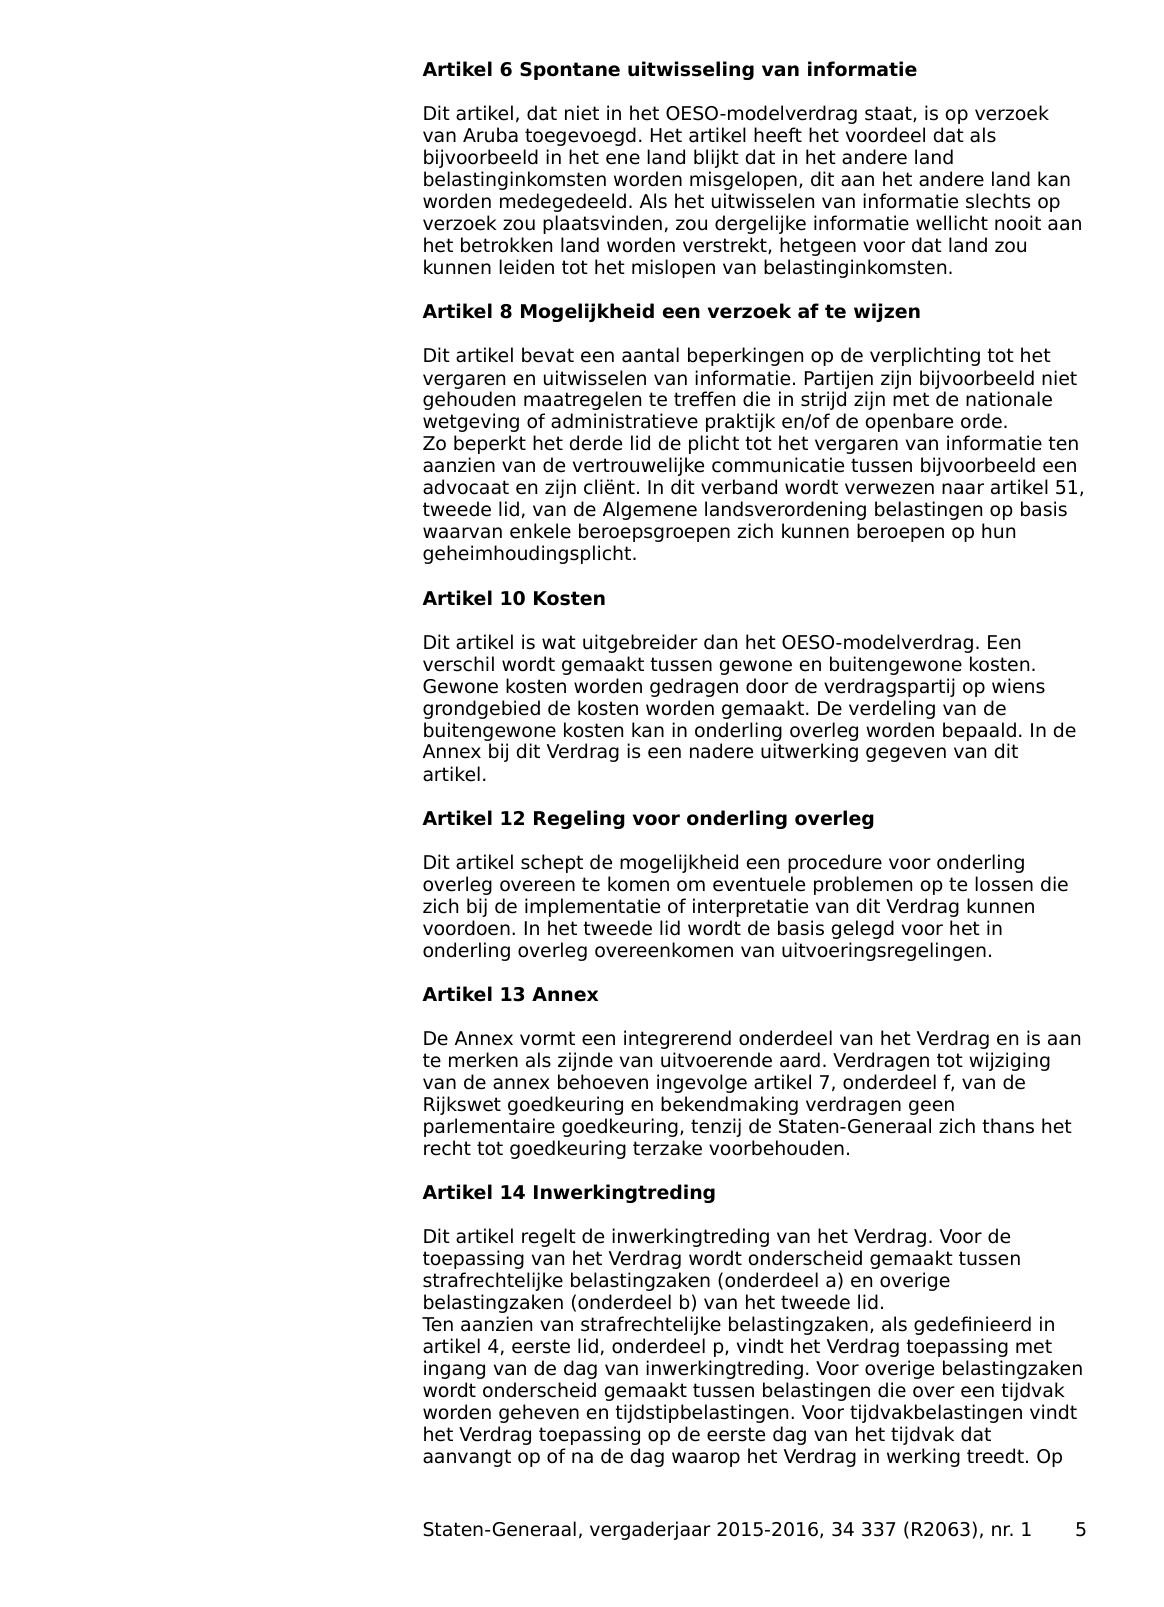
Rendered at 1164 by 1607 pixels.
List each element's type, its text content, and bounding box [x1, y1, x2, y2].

text Ten aanzien van strafrechtelijke belastingzaken, als gedefinieerd in artikel 4, eerste lid, onderdeel p, vindt het Verdrag toepassing met ingang van de dag van inwerkingtreding. Voor overige belastingzaken wordt onderscheid gemaakt tussen belastingen die over een tijdvak worden geheven en tijdstipbelastingen. Voor tijdvakbelastingen vindt het Verdrag toepassing op de eerste dag van het tijdvak dat aanvangt op of na de dag waarop het Verdrag in werking treedt. Op [422, 1314, 1087, 1468]
subtitle Artikel 8 Mogelijkheid een verzoek af te wijzen [422, 301, 1087, 323]
text Dit artikel is wat uitgebreider dan het OESO-modelverdrag. Een verschil wordt gemaakt tussen gewone en buitengewone kosten. Gewone kosten worden gedragen door de verdragspartij op wiens grondgebied de kosten worden gemaakt. De verdeling van de buitengewone kosten kan in onderling overleg worden bepaald. In de Annex bij dit Verdrag is een nadere uitwerking gegeven van dit artikel. [422, 632, 1087, 785]
subtitle Artikel 13 Annex [422, 984, 1087, 1006]
text Dit artikel bevat een aantal beperkingen op de verplichting tot het vergaren en uitwisselen van informatie. Partijen zijn bijvoorbeeld niet gehouden maatregelen te treffen die in strijd zijn met de nationale wetgeving of administratieve praktijk en/of de openbare orde. [422, 345, 1087, 433]
text Zo beperkt het derde lid de plicht tot het vergaren van informatie ten aanzien van de vertrouwelijke communicatie tussen bijvoorbeeld een advocaat en zijn cliënt. In dit verband wordt verwezen naar artikel 51, tweede lid, van de Algemene landsverordening belastingen op basis waarvan enkele beroepsgroepen zich kunnen beroepen op hun geheimhoudingsplicht. [422, 433, 1087, 565]
text Dit artikel regelt de inwerkingtreding van het Verdrag. Voor de toepassing van het Verdrag wordt onderscheid gemaakt tussen strafrechtelijke belastingzaken (onderdeel a) en overige belastingzaken (onderdeel b) van het tweede lid. [422, 1226, 1087, 1314]
subtitle Artikel 14 Inwerkingtreding [422, 1182, 1087, 1204]
subtitle Artikel 6 Spontane uitwisseling van informatie [422, 59, 1087, 81]
text De Annex vormt een integrerend onderdeel van het Verdrag en is aan te merken als zijnde van uitvoerende aard. Verdragen tot wijziging van de annex behoeven ingevolge artikel 7, onderdeel f, van de Rijkswet goedkeuring en bekendmaking verdragen geen parlementaire goedkeuring, tenzij de Staten-Generaal zich thans het recht tot goedkeuring terzake voorbehouden. [422, 1028, 1087, 1160]
text Dit artikel schept de mogelijkheid een procedure voor onderling overleg overeen te komen om eventuele problemen op te lossen die zich bij de implementatie of interpretatie van dit Verdrag kunnen voordoen. In het tweede lid wordt de basis gelegd voor het in onderling overleg overeenkomen van uitvoeringsregelingen. [422, 852, 1087, 962]
subtitle Artikel 10 Kosten [422, 587, 1087, 609]
subtitle Artikel 12 Regeling voor onderling overleg [422, 808, 1087, 829]
text Dit artikel, dat niet in het OESO-modelverdrag staat, is op verzoek van Aruba toegevoegd. Het artikel heeft het voordeel dat als bijvoorbeeld in het ene land blijkt dat in het andere land belastinginkomsten worden misgelopen, dit aan het andere land kan worden medegedeeld. Als het uitwisselen van informatie slechts op verzoek zou plaatsvinden, zou dergelijke informatie wellicht nooit aan het betrokken land worden verstrekt, hetgeen voor dat land zou kunnen leiden tot het mislopen van belastinginkomsten. [422, 103, 1087, 279]
